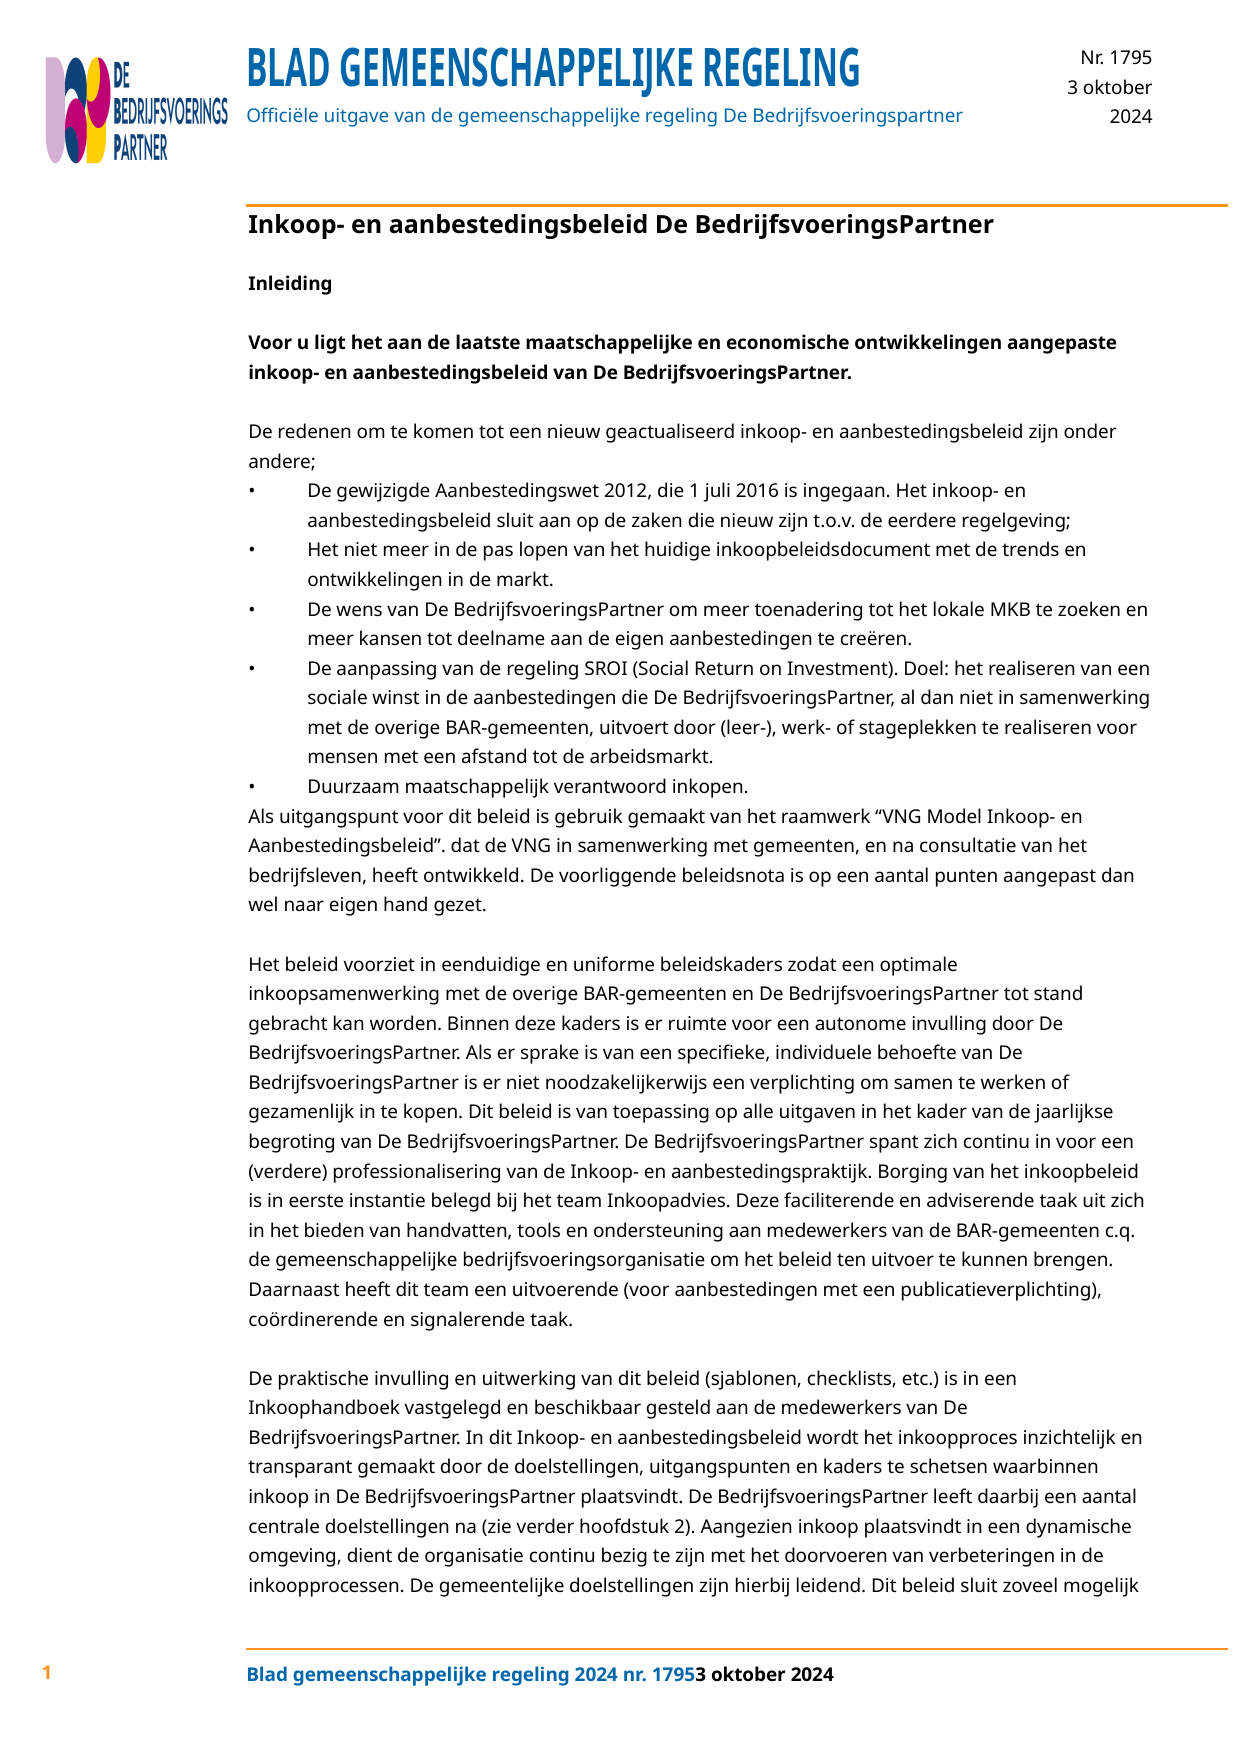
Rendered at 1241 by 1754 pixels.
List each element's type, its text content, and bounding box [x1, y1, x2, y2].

list Duurzaam maatschappelijk verantwoord inkopen. [248, 773, 1152, 799]
list Het niet meer in de pas lopen van het huidige inkoopbeleidsdocument met de trends en ontwikkelingen in de markt. [248, 537, 1152, 592]
text Voor u ligt het aan de laatste maatschappelijke en economische ontwikkelingen aangepaste inkoop- en aanbestedingsbeleid van De BedrijfsvoeringsPartner. [248, 329, 1152, 385]
list De aanpassing van de regeling SROI (Social Return on Investment). Doel: het realiseren van een sociale winst in de aanbestedingen die De BedrijfsvoeringsPartner, al dan niet in samenwerking met de overige BAR-gemeenten, uitvoert door (leer-), werk- of stageplekken te realiseren voor mensen met een afstand tot de arbeidsmarkt. [248, 655, 1152, 769]
list De gewijzigde Aanbestedingswet 2012, die 1 juli 2016 is ingegaan. Het inkoop- en aanbestedingsbeleid sluit aan op de zaken die nieuw zijn t.o.v. de eerdere regelgeving; [248, 477, 1152, 533]
picture [41, 47, 231, 172]
text De praktische invulling en uitwerking van dit beleid (sjablonen, checklists, etc.) is in een Inkoophandboek vastgelegd en beschikbaar gesteld aan de medewerkers van De BedrijfsvoeringsPartner. In dit Inkoop- en aanbestedingsbeleid wordt het inkoopproces inzichtelijk en transparant gemaakt door de doelstellingen, uitgangspunten en kaders te schetsen waarbinnen inkoop in De BedrijfsvoeringsPartner plaatsvindt. De BedrijfsvoeringsPartner leeft daarbij een aantal centrale doelstellingen na (zie verder hoofdstuk 2). Aangezien inkoop plaatsvindt in een dynamische omgeving, dient de organisatie continu bezig te zijn met het doorvoeren van verbeteringen in de inkoopprocessen. De gemeentelijke doelstellingen zijn hierbij leidend. Dit beleid sluit zoveel mogelijk [248, 1365, 1152, 1598]
text Als uitgangspunt voor dit beleid is gebruik gemaakt van het raamwerk “VNG Model Inkoop- en Aanbestedingsbeleid”. dat de VNG in samenwerking met gemeenten, en na consultatie van het bedrijfsleven, heeft ontwikkeld. De voorliggende beleidsnota is op een aantal punten aangepast dan wel naar eigen hand gezet. [248, 803, 1152, 917]
list De wens van De BedrijfsvoeringsPartner om meer toenadering tot het lokale MKB te zoeken en meer kansen tot deelname aan de eigen aanbestedingen te creëren. [248, 596, 1152, 651]
text Inleiding [248, 270, 1152, 296]
text Het beleid voorziet in eenduidige en uniforme beleidskaders zodat een optimale inkoopsamenwerking met de overige BAR-gemeenten en De BedrijfsvoeringsPartner tot stand gebracht kan worden. Binnen deze kaders is er ruimte voor een autonome invulling door De BedrijfsvoeringsPartner. Als er sprake is van een specifieke, individuele behoefte van De BedrijfsvoeringsPartner is er niet noodzakelijkerwijs een verplichting om samen te werken of gezamenlijk in te kopen. Dit beleid is van toepassing op alle uitgaven in het kader van de jaarlijkse begroting van De BedrijfsvoeringsPartner. De BedrijfsvoeringsPartner spant zich continu in voor een (verdere) professionalisering van de Inkoop- en aanbestedingspraktijk. Borging van het inkoopbeleid is in eerste instantie belegd bij het team Inkoopadvies. Deze faciliterende en adviserende taak uit zich in het bieden van handvatten, tools en ondersteuning aan medewerkers van de BAR-gemeenten c.q. de gemeenschappelijke bedrijfsvoeringsorganisatie om het beleid ten uitvoer te kunnen brengen. Daarnaast heeft dit team een uitvoerende (voor aanbestedingen met een publicatieverplichting), coördinerende en signalerende taak. [248, 951, 1152, 1331]
text De redenen om te komen tot een nieuw geactualiseerd inkoop- en aanbestedingsbeleid zijn onder andere; [248, 418, 1152, 473]
text Inkoop- en aanbestedingsbeleid De BedrijfsvoeringsPartner [248, 207, 1152, 241]
